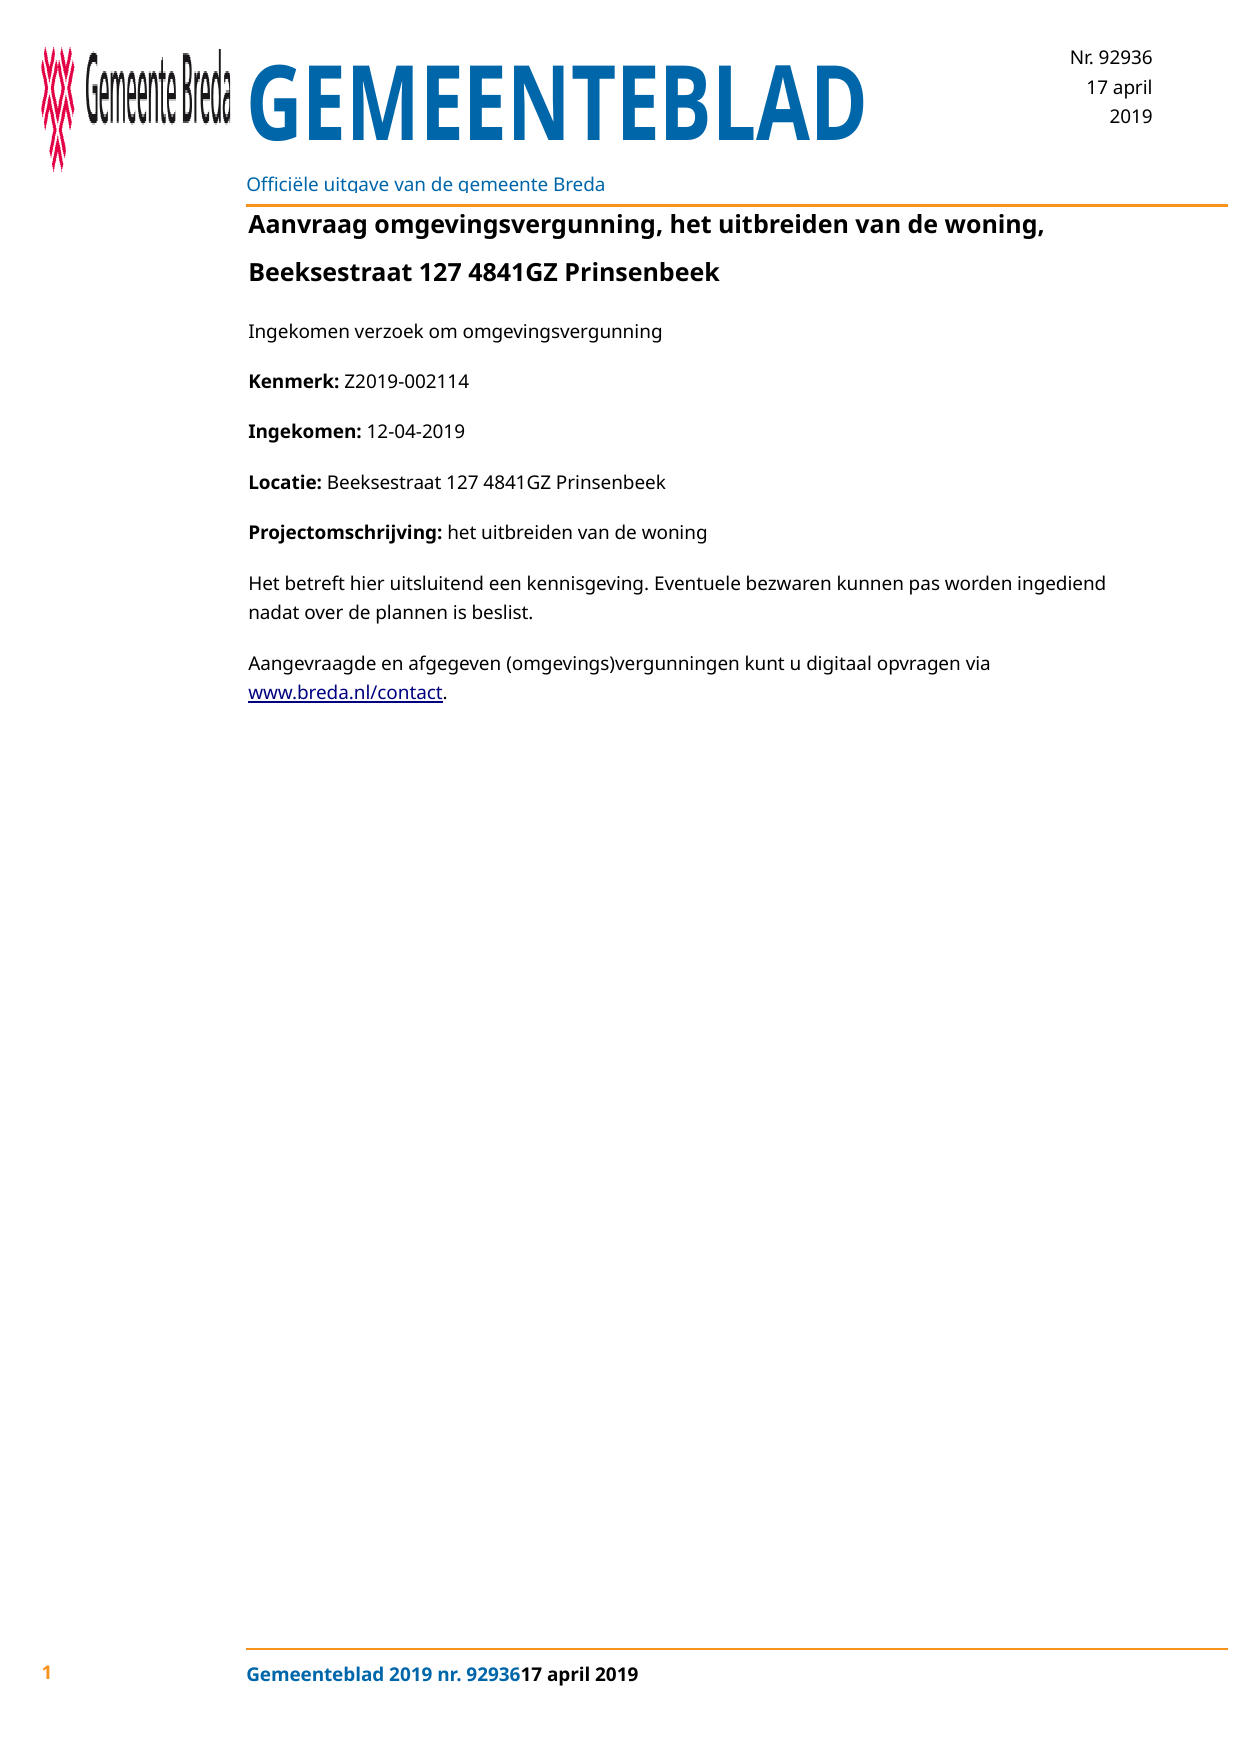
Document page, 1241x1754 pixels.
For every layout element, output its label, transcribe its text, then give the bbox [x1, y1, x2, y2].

text Projectomschrijving: het uitbreiden van de woning [248, 519, 1152, 545]
text Locatie: Beeksestraat 127 4841GZ Prinsenbeek [248, 469, 1152, 495]
text Aanvraag omgevingsvergunning, het uitbreiden van de woning, Beeksestraat 127 4841GZ Prinsenbeek [248, 207, 1152, 288]
picture [41, 47, 231, 172]
text Kenmerk: Z2019-002114 [248, 368, 1152, 394]
text Ingekomen: 12-04-2019 [248, 419, 1152, 444]
text Aangevraagde en afgegeven (omgevings)vergunningen kunt u digitaal opvragen via www.breda.nl/contact. [248, 650, 1152, 705]
text Het betreft hier uitsluitend een kennisgeving. Eventuele bezwaren kunnen pas worden ingediend nadat over de plannen is beslist. [248, 570, 1152, 625]
text Ingekomen verzoek om omgevingsvergunning [248, 318, 1152, 344]
